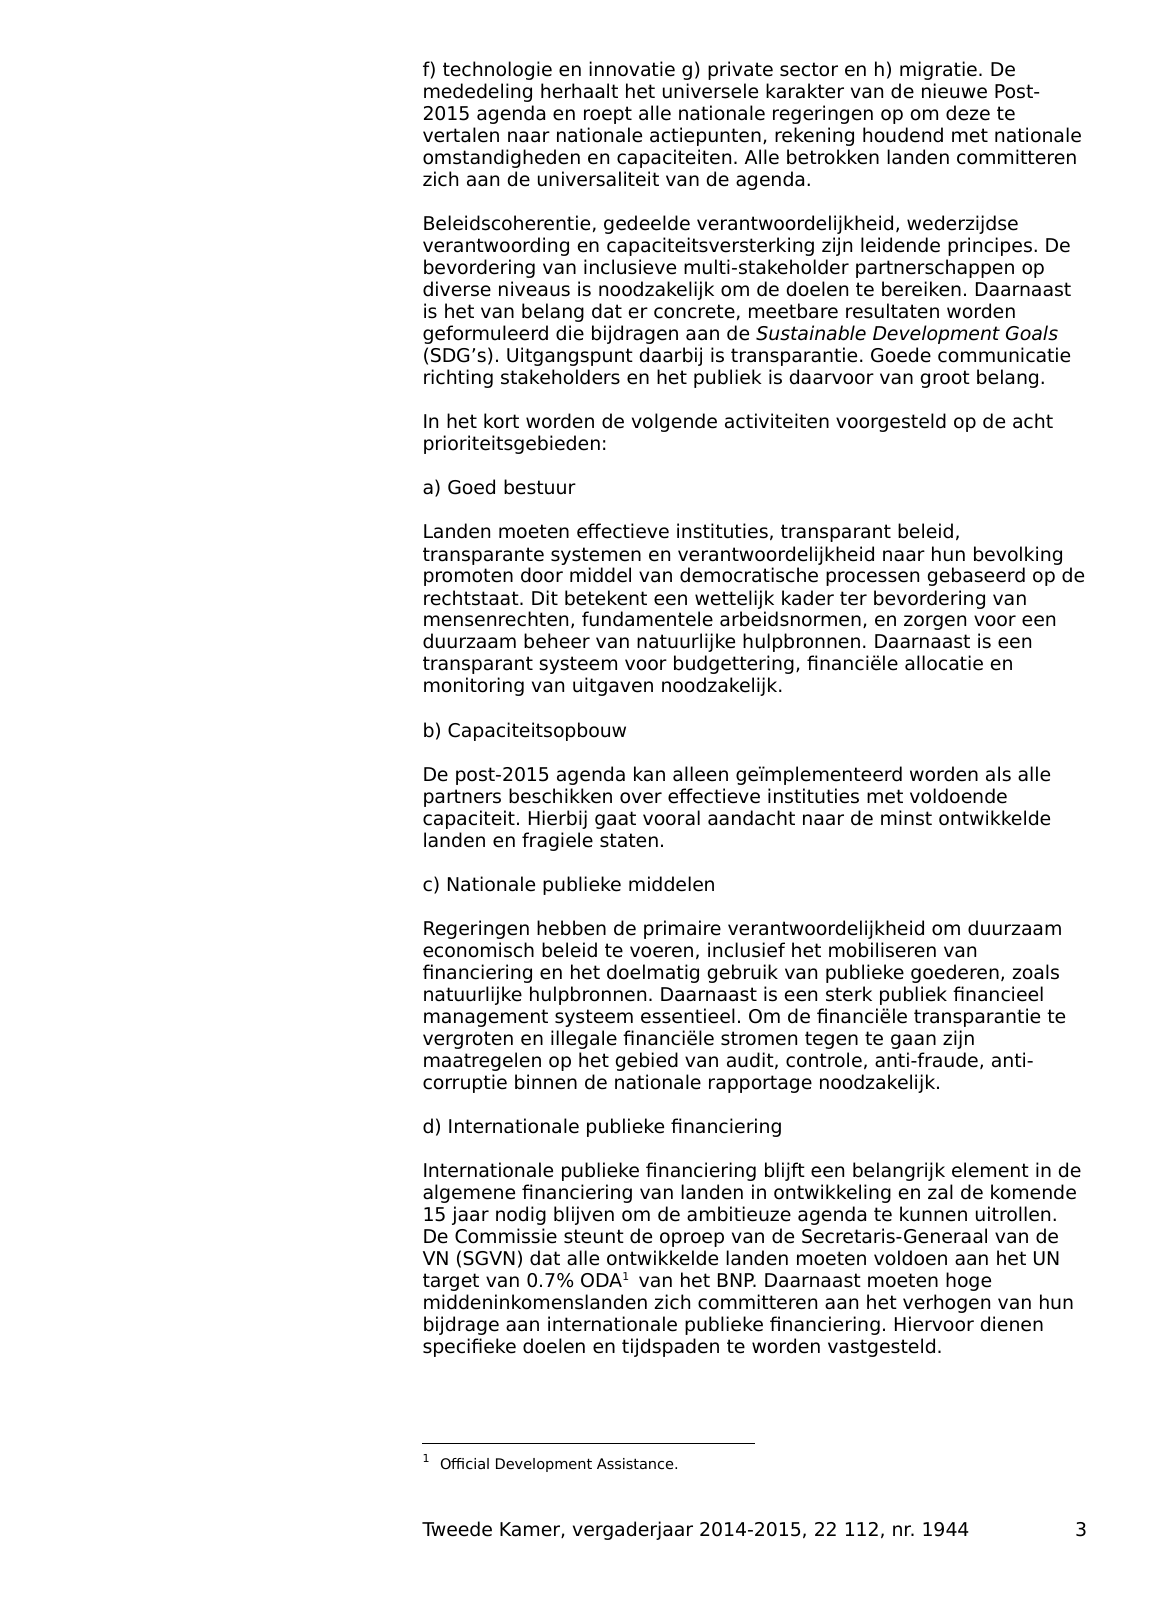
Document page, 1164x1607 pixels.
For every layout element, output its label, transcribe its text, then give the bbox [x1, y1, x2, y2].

text De post-2015 agenda kan alleen geïmplementeerd worden als alle partners beschikken over effectieve instituties met voldoende capaciteit. Hierbij gaat vooral aandacht naar de minst ontwikkelde landen en fragiele staten. [422, 764, 1087, 852]
text In het kort worden de volgende activiteiten voorgesteld op de acht prioriteitsgebieden: [422, 411, 1087, 455]
text Internationale publieke financiering blijft een belangrijk element in de algemene financiering van landen in ontwikkeling en zal de komende 15 jaar nodig blijven om de ambitieuze agenda te kunnen uitrollen. De Commissie steunt de oproep van de Secretaris-Generaal van de VN (SGVN) dat alle ontwikkelde landen moeten voldoen aan het UN target van 0.7% ODA van het BNP. Daarnaast moeten hoge middeninkomenslanden zich committeren aan het verhogen van hun bijdrage aan internationale publieke financiering. Hiervoor dienen specifieke doelen en tijdspaden te worden vastgesteld. [422, 1160, 1087, 1358]
text Regeringen hebben de primaire verantwoordelijkheid om duurzaam economisch beleid te voeren, inclusief het mobiliseren van financiering en het doelmatig gebruik van publieke goederen, zoals natuurlijke hulpbronnen. Daarnaast is een sterk publiek financieel management systeem essentieel. Om de financiële transparantie te vergroten en illegale financiële stromen tegen te gaan zijn maatregelen op het gebied van audit, controle, anti-fraude, anti-corruptie binnen de nationale rapportage noodzakelijk. [422, 918, 1087, 1094]
subtitle c) Nationale publieke middelen [422, 874, 1087, 896]
text Official Development Assistance. [422, 1452, 1087, 1474]
subtitle a) Goed bestuur [422, 477, 1087, 499]
text Landen moeten effectieve instituties, transparant beleid, transparante systemen en verantwoordelijkheid naar hun bevolking promoten door middel van democratische processen gebaseerd op de rechtstaat. Dit betekent een wettelijk kader ter bevordering van mensenrechten, fundamentele arbeidsnormen, en zorgen voor een duurzaam beheer van natuurlijke hulpbronnen. Daarnaast is een transparant systeem voor budgettering, financiële allocatie en monitoring van uitgaven noodzakelijk. [422, 521, 1087, 697]
text f) technologie en innovatie g) private sector en h) migratie. De mededeling herhaalt het universele karakter van de nieuwe Post-2015 agenda en roept alle nationale regeringen op om deze te vertalen naar nationale actiepunten, rekening houdend met nationale omstandigheden en capaciteiten. Alle betrokken landen committeren zich aan de universaliteit van de agenda. [422, 59, 1087, 191]
text Beleidscoherentie, gedeelde verantwoordelijkheid, wederzijdse verantwoording en capaciteitsversterking zijn leidende principes. De bevordering van inclusieve multi-stakeholder partnerschappen op diverse niveaus is noodzakelijk om de doelen te bereiken. Daarnaast is het van belang dat er concrete, meetbare resultaten worden geformuleerd die bijdragen aan de Sustainable Development Goals (SDG’s). Uitgangspunt daarbij is transparantie. Goede communicatie richting stakeholders en het publiek is daarvoor van groot belang. [422, 213, 1087, 389]
subtitle d) Internationale publieke financiering [422, 1116, 1087, 1138]
subtitle b) Capaciteitsopbouw [422, 719, 1087, 741]
